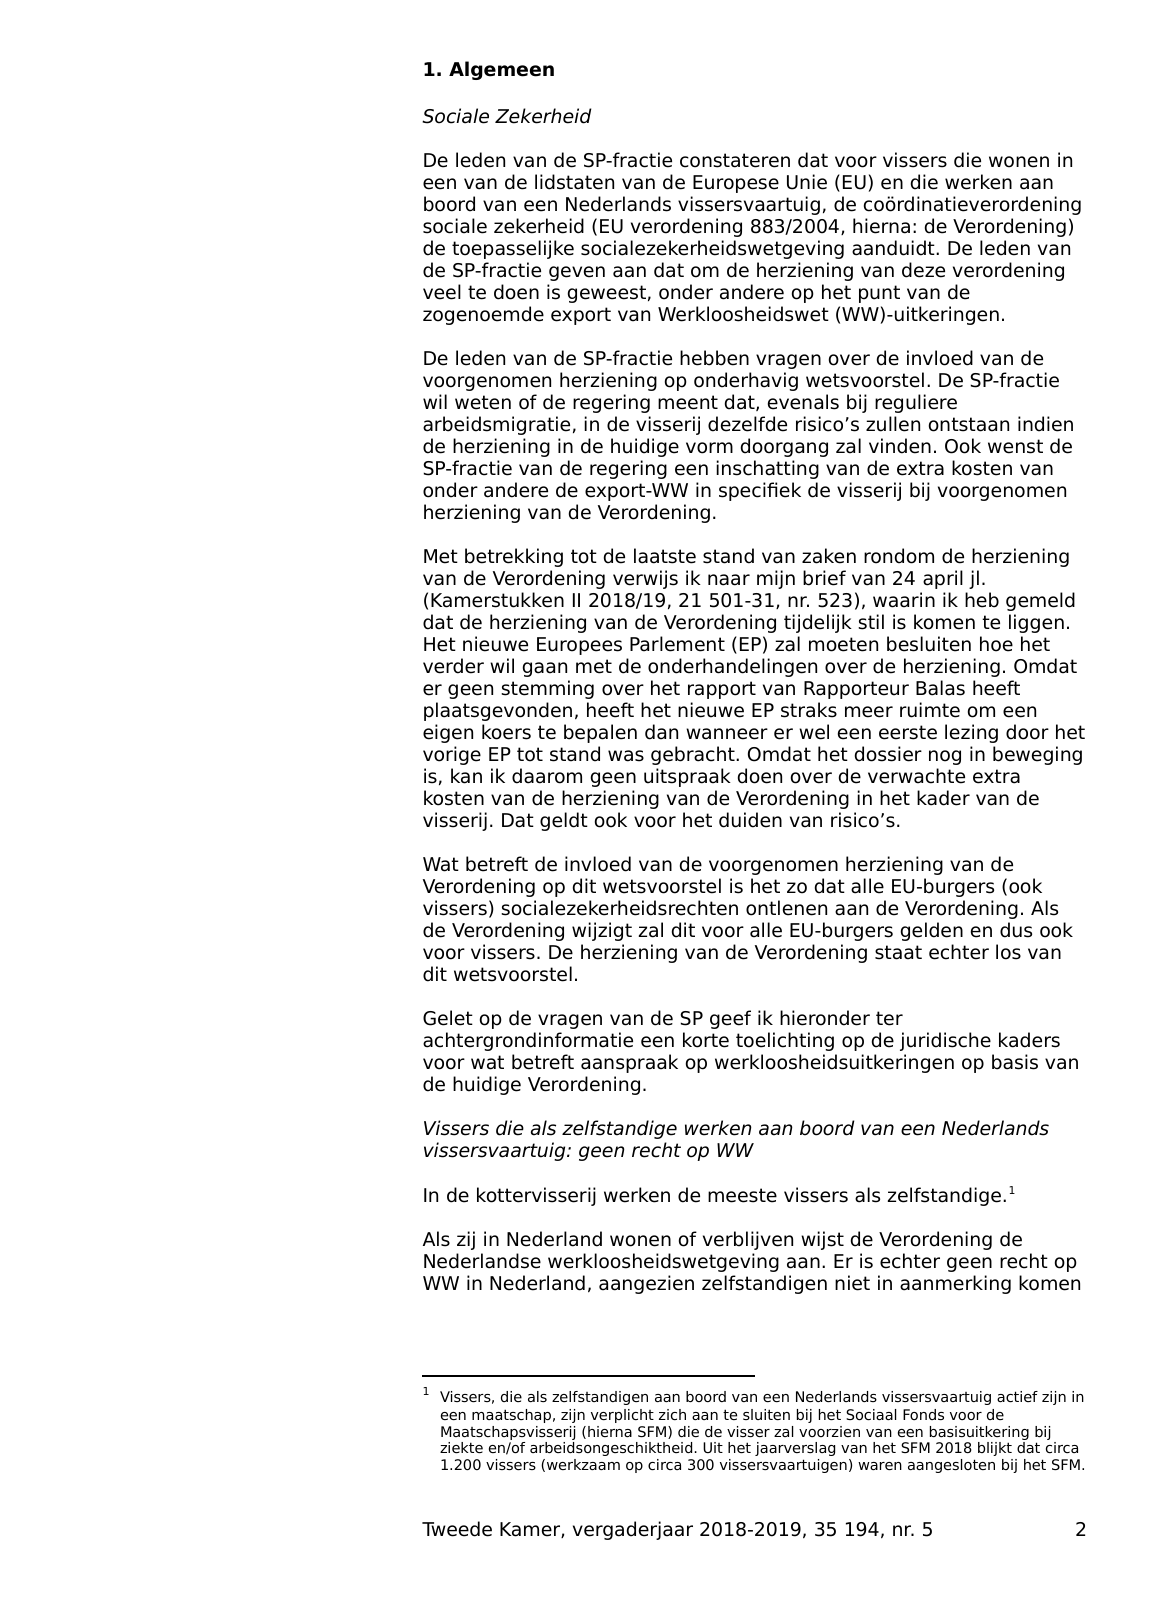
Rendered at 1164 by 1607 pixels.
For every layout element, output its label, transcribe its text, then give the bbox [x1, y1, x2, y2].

text Vissers, die als zelfstandigen aan boord van een Nederlands vissersvaartuig actief zijn in een maatschap, zijn verplicht zich aan te sluiten bij het Sociaal Fonds voor de Maatschapsvisserij (hierna SFM) die de visser zal voorzien van een basisuitkering bij ziekte en/of arbeidsongeschiktheid. Uit het jaarverslag van het SFM 2018 blijkt dat circa 1.200 vissers (werkzaam op circa 300 vissersvaartuigen) waren aangesloten bij het SFM. [422, 1385, 1087, 1474]
text In de kottervisserij werken de meeste vissers als zelfstandige. [422, 1184, 1087, 1206]
text De leden van de SP-fractie hebben vragen over de invloed van de voorgenomen herziening op onderhavig wetsvoorstel. De SP-fractie wil weten of de regering meent dat, evenals bij reguliere arbeidsmigratie, in de visserij dezelfde risico’s zullen ontstaan indien de herziening in de huidige vorm doorgang zal vinden. Ook wenst de SP-fractie van de regering een inschatting van de extra kosten van onder andere de export-WW in specifiek de visserij bij voorgenomen herziening van de Verordening. [422, 348, 1087, 524]
text Gelet op de vragen van de SP geef ik hieronder ter achtergrondinformatie een korte toelichting op de juridische kaders voor wat betreft aanspraak op werkloosheidsuitkeringen op basis van de huidige Verordening. [422, 1008, 1087, 1096]
text Wat betreft de invloed van de voorgenomen herziening van de Verordening op dit wetsvoorstel is het zo dat alle EU-burgers (ook vissers) socialezekerheidsrechten ontlenen aan de Verordening. Als de Verordening wijzigt zal dit voor alle EU-burgers gelden en dus ook voor vissers. De herziening van de Verordening staat echter los van dit wetsvoorstel. [422, 854, 1087, 986]
text De leden van de SP-fractie constateren dat voor vissers die wonen in een van de lidstaten van de Europese Unie (EU) en die werken aan boord van een Nederlands vissersvaartuig, de coördinatieverordening sociale zekerheid (EU verordening 883/2004, hierna: de Verordening) de toepasselijke socialezekerheidswetgeving aanduidt. De leden van de SP-fractie geven aan dat om de herziening van deze verordening veel te doen is geweest, onder andere op het punt van de zogenoemde export van Werkloosheidswet (WW)-uitkeringen. [422, 150, 1087, 326]
subtitle Sociale Zekerheid [422, 106, 1087, 128]
text Als zij in Nederland wonen of verblijven wijst de Verordening de Nederlandse werkloosheidswetgeving aan. Er is echter geen recht op WW in Nederland, aangezien zelfstandigen niet in aanmerking komen [422, 1229, 1087, 1294]
subtitle Vissers die als zelfstandige werken aan boord van een Nederlands vissersvaartuig: geen recht op WW [422, 1118, 1087, 1162]
subtitle 1. Algemeen [422, 59, 1087, 81]
text Met betrekking tot de laatste stand van zaken rondom de herziening van de Verordening verwijs ik naar mijn brief van 24 april jl. (Kamerstukken II 2018/19, 21 501-31, nr. 523), waarin ik heb gemeld dat de herziening van de Verordening tijdelijk stil is komen te liggen. Het nieuwe Europees Parlement (EP) zal moeten besluiten hoe het verder wil gaan met de onderhandelingen over de herziening. Omdat er geen stemming over het rapport van Rapporteur Balas heeft plaatsgevonden, heeft het nieuwe EP straks meer ruimte om een eigen koers te bepalen dan wanneer er wel een eerste lezing door het vorige EP tot stand was gebracht. Omdat het dossier nog in beweging is, kan ik daarom geen uitspraak doen over de verwachte extra kosten van de herziening van de Verordening in het kader van de visserij. Dat geldt ook voor het duiden van risico’s. [422, 546, 1087, 832]
